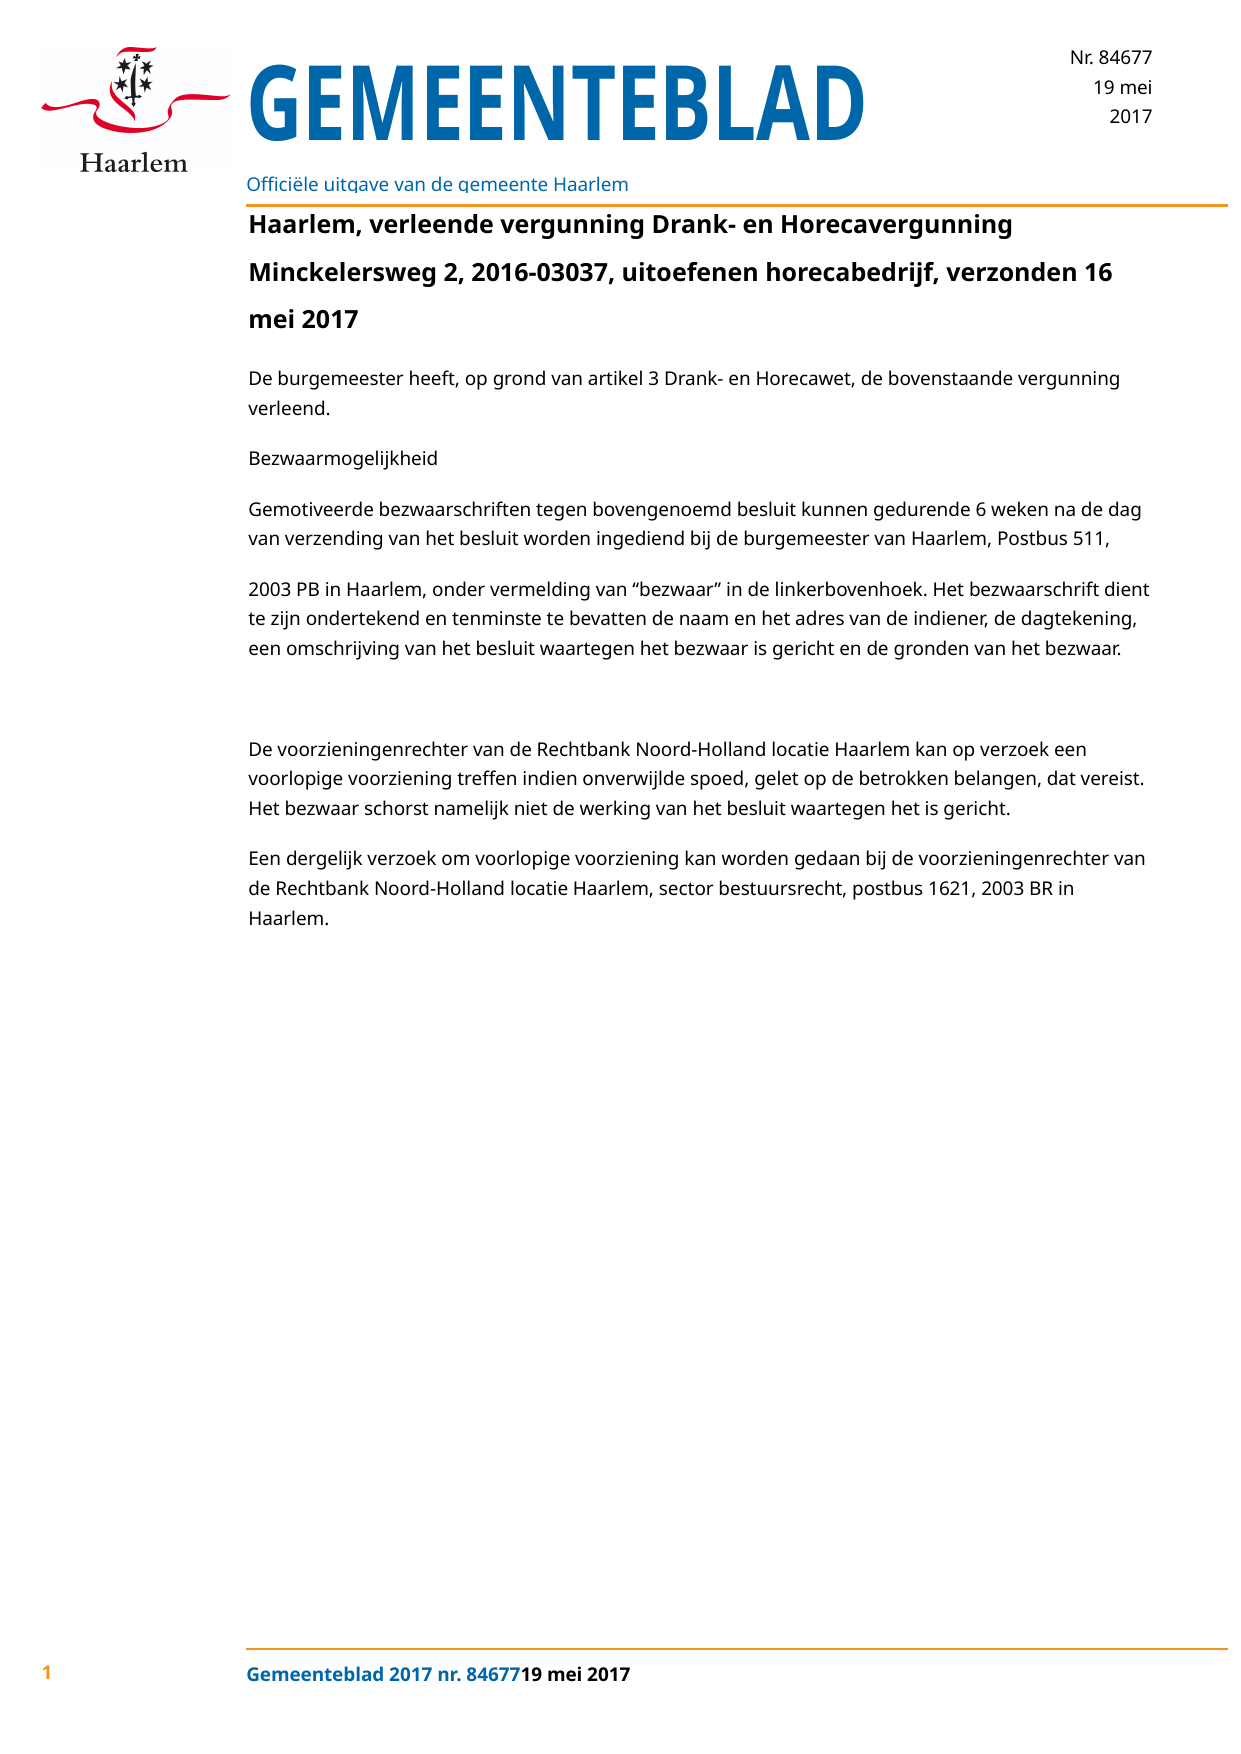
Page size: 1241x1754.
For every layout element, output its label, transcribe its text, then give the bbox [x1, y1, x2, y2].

text Haarlem, verleende vergunning Drank- en Horecavergunning Minckelersweg 2, 2016-03037, uitoefenen horecabedrijf, verzonden 16 mei 2017 [248, 207, 1152, 336]
text Gemotiveerde bezwaarschriften tegen bovengenoemd besluit kunnen gedurende 6 weken na de dag van verzending van het besluit worden ingediend bij de burgemeester van Haarlem, Postbus 511, [248, 496, 1152, 551]
text De voorzieningenrechter van de Rechtbank Noord-Holland locatie Haarlem kan op verzoek een voorlopige voorziening treffen indien onverwijlde spoed, gelet op de betrokken belangen, dat vereist. Het bezwaar schorst namelijk niet de werking van het besluit waartegen het is gericht. [248, 736, 1152, 821]
text Bezwaarmogelijkheid [248, 446, 1152, 471]
picture [41, 47, 231, 172]
text 2003 PB in Haarlem, onder vermelding van “bezwaar” in de linkerbovenhoek. Het bezwaarschrift dient te zijn ondertekend en tenminste te bevatten de naam en het adres van de indiener, de dagtekening, een omschrijving van het besluit waartegen het bezwaar is gericht en de gronden van het bezwaar. [248, 576, 1152, 661]
text Een dergelijk verzoek om voorlopige voorziening kan worden gedaan bij de voorzieningenrechter van de Rechtbank Noord-Holland locatie Haarlem, sector bestuursrecht, postbus 1621, 2003 BR in Haarlem. [248, 846, 1152, 930]
text De burgemeester heeft, op grond van artikel 3 Drank- en Horecawet, de bovenstaande vergunning verleend. [248, 366, 1152, 421]
